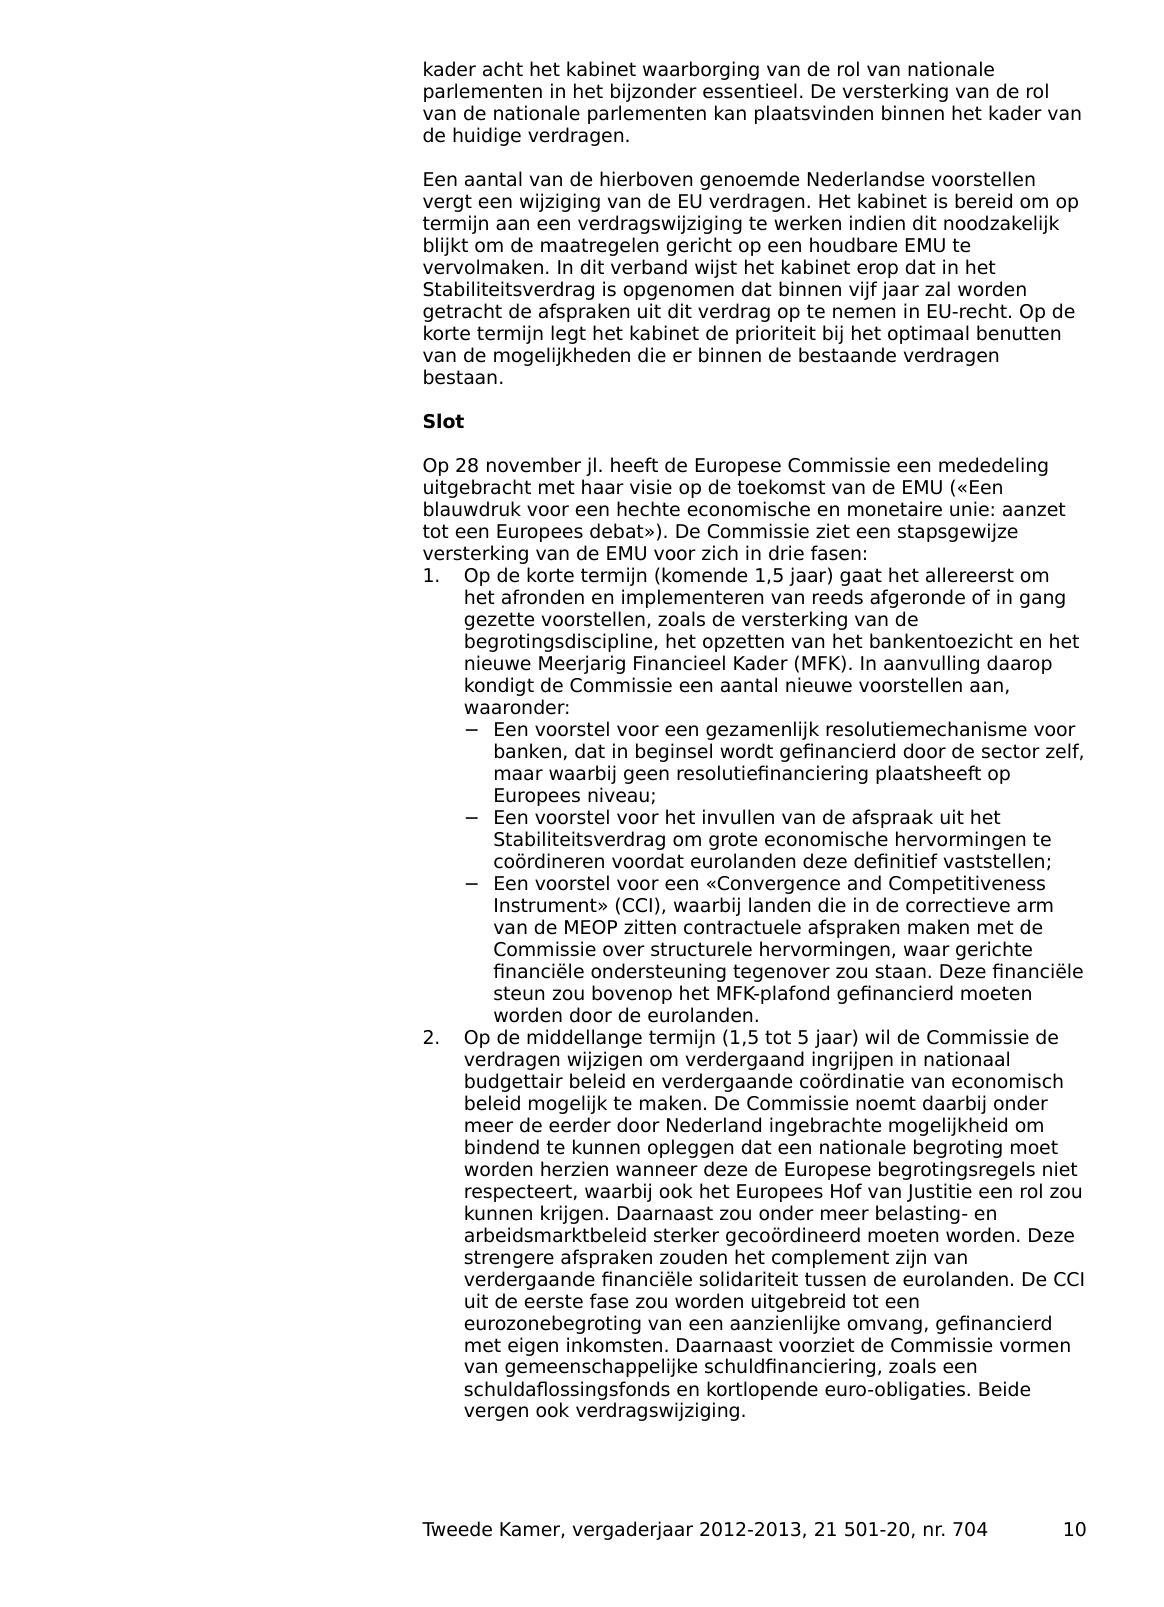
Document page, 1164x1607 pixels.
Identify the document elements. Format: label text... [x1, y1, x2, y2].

text 1. Op de korte termijn (komende 1,5 jaar) gaat het allereerst om het afronden en implementeren van reeds afgeronde of in gang gezette voorstellen, zoals de versterking van de begrotingsdiscipline, het opzetten van het bankentoezicht en het nieuwe Meerjarig Financieel Kader (MFK). In aanvulling daarop kondigt de Commissie een aantal nieuwe voorstellen aan, waaronder: [422, 565, 1087, 719]
text Op 28 november jl. heeft de Europese Commissie een mededeling uitgebracht met haar visie op de toekomst van de EMU («Een blauwdruk voor een hechte economische en monetaire unie: aanzet tot een Europees debat»). De Commissie ziet een stapsgewijze versterking van de EMU voor zich in drie fasen: [422, 455, 1087, 565]
text − Een voorstel voor een gezamenlijk resolutiemechanisme voor banken, dat in beginsel wordt gefinancierd door de sector zelf, maar waarbij geen resolutiefinanciering plaatsheeft op Europees niveau; [464, 719, 1087, 807]
text Een aantal van de hierboven genoemde Nederlandse voorstellen vergt een wijziging van de EU verdragen. Het kabinet is bereid om op termijn aan een verdragswijziging te werken indien dit noodzakelijk blijkt om de maatregelen gericht op een houdbare EMU te vervolmaken. In dit verband wijst het kabinet erop dat in het Stabiliteitsverdrag is opgenomen dat binnen vijf jaar zal worden getracht de afspraken uit dit verdrag op te nemen in EU-recht. Op de korte termijn legt het kabinet de prioriteit bij het optimaal benutten van de mogelijkheden die er binnen de bestaande verdragen bestaan. [422, 169, 1087, 389]
text kader acht het kabinet waarborging van de rol van nationale parlementen in het bijzonder essentieel. De versterking van de rol van de nationale parlementen kan plaatsvinden binnen het kader van de huidige verdragen. [422, 59, 1087, 147]
text − Een voorstel voor het invullen van de afspraak uit het Stabiliteitsverdrag om grote economische hervormingen te coördineren voordat eurolanden deze definitief vaststellen; [464, 807, 1087, 873]
subtitle Slot [422, 411, 1087, 433]
text − Een voorstel voor een «Convergence and Competitiveness Instrument» (CCI), waarbij landen die in de correctieve arm van de MEOP zitten contractuele afspraken maken met de Commissie over structurele hervormingen, waar gerichte financiële ondersteuning tegenover zou staan. Deze financiële steun zou bovenop het MFK-plafond gefinancierd moeten worden door de eurolanden. [464, 873, 1087, 1027]
text 2. Op de middellange termijn (1,5 tot 5 jaar) wil de Commissie de verdragen wijzigen om verdergaand ingrijpen in nationaal budgettair beleid en verdergaande coördinatie van economisch beleid mogelijk te maken. De Commissie noemt daarbij onder meer de eerder door Nederland ingebrachte mogelijkheid om bindend te kunnen opleggen dat een nationale begroting moet worden herzien wanneer deze de Europese begrotingsregels niet respecteert, waarbij ook het Europees Hof van Justitie een rol zou kunnen krijgen. Daarnaast zou onder meer belasting- en arbeidsmarktbeleid sterker gecoördineerd moeten worden. Deze strengere afspraken zouden het complement zijn van verdergaande financiële solidariteit tussen de eurolanden. De CCI uit de eerste fase zou worden uitgebreid tot een eurozonebegroting van een aanzienlijke omvang, gefinancierd met eigen inkomsten. Daarnaast voorziet de Commissie vormen van gemeenschappelijke schuldfinanciering, zoals een schuldaflossingsfonds en kortlopende euro-obligaties. Beide vergen ook verdragswijziging. [422, 1027, 1087, 1422]
